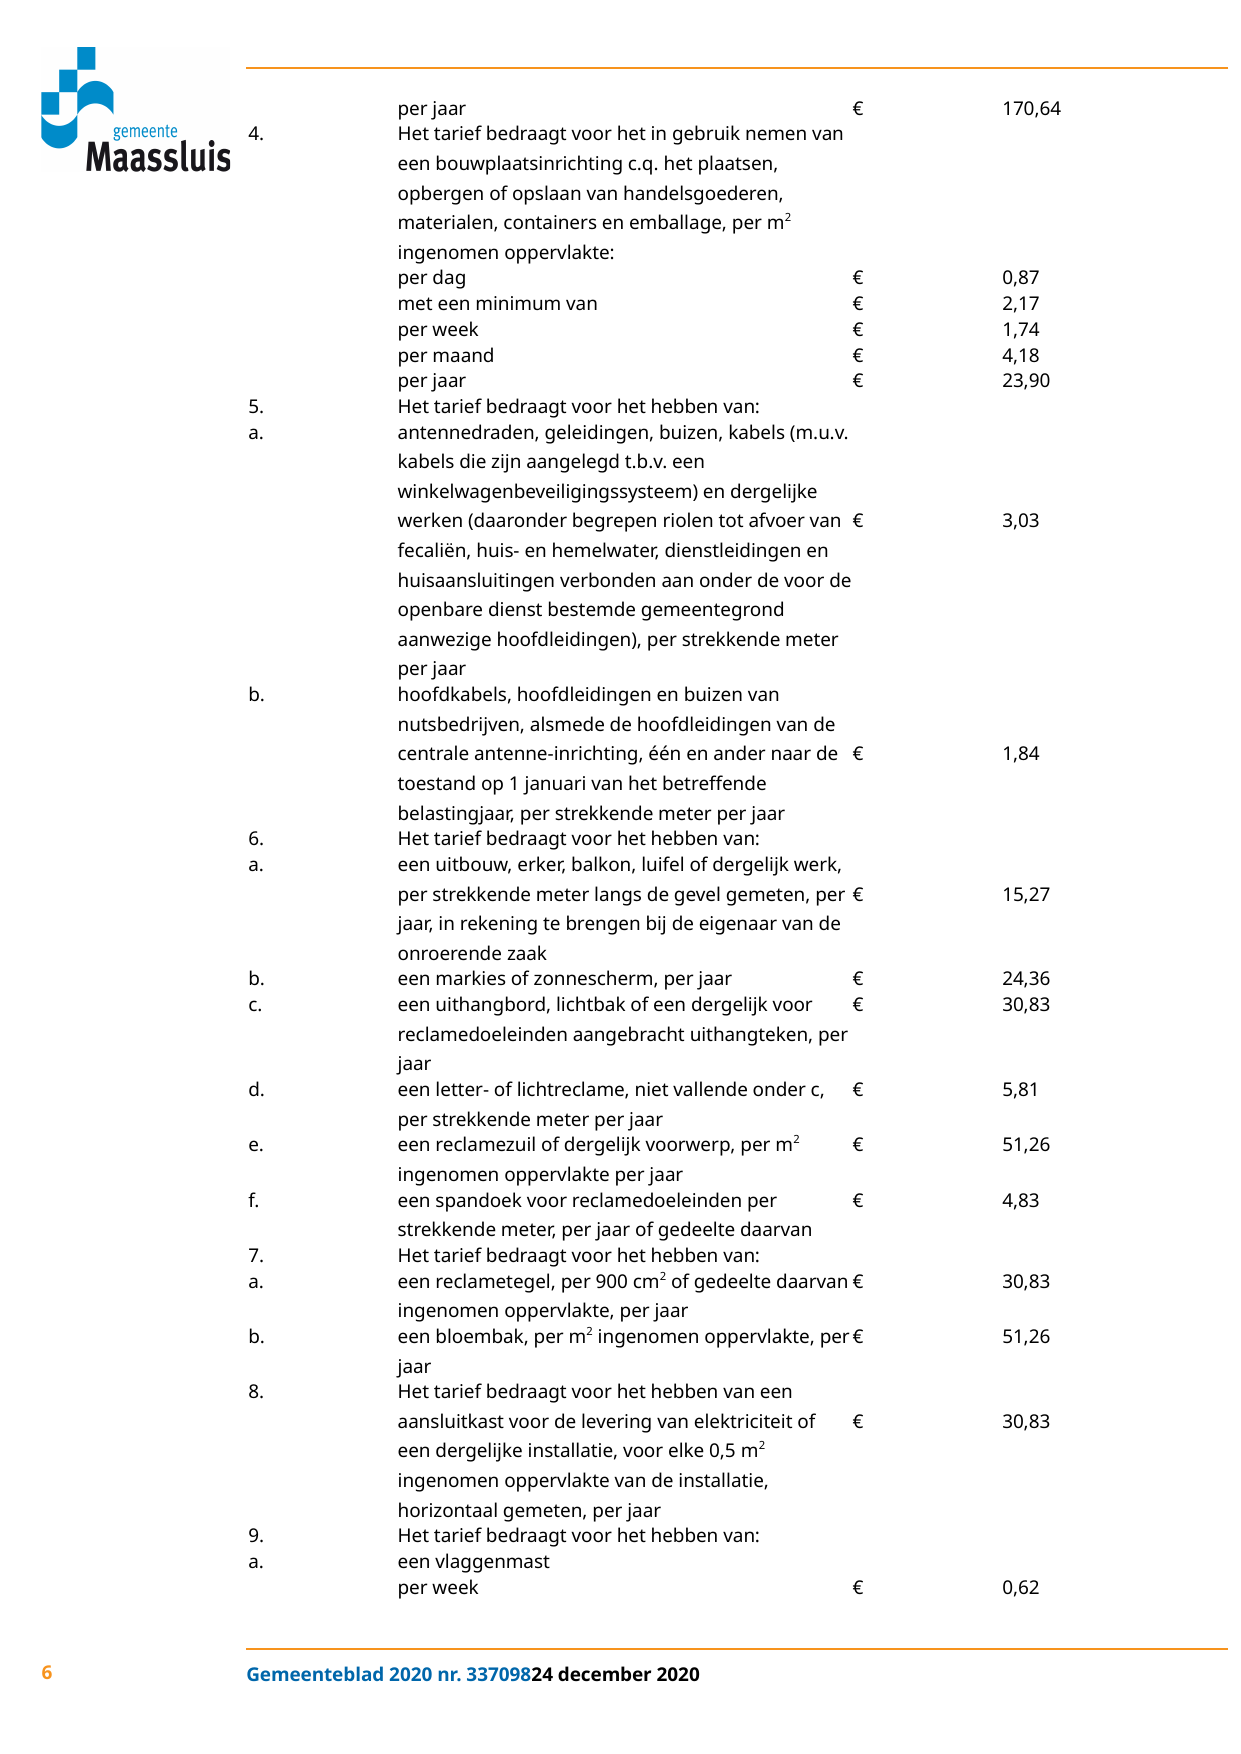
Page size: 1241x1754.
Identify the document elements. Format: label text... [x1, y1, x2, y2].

table_cell [248, 342, 397, 367]
table_cell € [853, 419, 1002, 681]
table_cell € [853, 316, 1002, 342]
table_cell 51,26 [1002, 1132, 1152, 1187]
table_cell 0,87 [1002, 265, 1152, 290]
table_cell [1002, 1548, 1152, 1574]
picture [41, 47, 231, 172]
table_cell b. [248, 681, 397, 825]
table_cell € [853, 991, 1002, 1076]
picture [41, 47, 77, 92]
table_cell een reclametegel, per 900 cm2 of gedeelte daarvan ingenomen oppervlakte, per jaar [398, 1268, 852, 1323]
table_cell € [853, 290, 1002, 316]
table_cell een uithangbord, lichtbak of een dergelijk voor reclamedoeleinden aangebracht uithangteken, per jaar [398, 991, 852, 1076]
table_cell 7. [248, 1242, 397, 1268]
table_cell 4. [248, 121, 397, 264]
table_cell Het tarief bedraagt voor het hebben van: [398, 393, 852, 419]
table_cell [853, 1523, 1002, 1548]
table_cell e. [248, 1132, 397, 1187]
table_cell [248, 95, 397, 121]
table_cell [248, 316, 397, 342]
table_cell a. [248, 1268, 397, 1323]
table_cell € [853, 1132, 1002, 1187]
table_cell 51,26 [1002, 1323, 1152, 1378]
table_cell 0,62 [1002, 1574, 1152, 1600]
table_cell € [853, 1379, 1002, 1523]
table_cell 1,74 [1002, 316, 1152, 342]
table_cell een markies of zonnescherm, per jaar [398, 966, 852, 991]
table_cell b. [248, 1323, 397, 1378]
table_cell hoofdkabels, hoofdleidingen en buizen van nutsbedrijven, alsmede de hoofdleidingen van de centrale antenne-inrichting, één en ander naar de toestand op 1 januari van het betreffende belastingjaar, per strekkende meter per jaar [398, 681, 852, 825]
table_cell [248, 290, 397, 316]
table_cell antennedraden, geleidingen, buizen, kabels (m.u.v. kabels die zijn aangelegd t.b.v. een winkelwagenbeveiligingssysteem) en dergelijke werken (daaronder begrepen riolen tot afvoer van fecaliën, huis- en hemelwater, dienstleidingen en huisaansluitingen verbonden aan onder de voor de openbare dienst bestemde gemeentegrond aanwezige hoofdleidingen), per strekkende meter per jaar [398, 419, 852, 681]
table_cell 15,27 [1002, 851, 1152, 966]
table_cell 4,18 [1002, 342, 1152, 367]
table_cell [853, 121, 1002, 264]
table_cell [248, 265, 397, 290]
table_cell een spandoek voor reclamedoeleinden per strekkende meter, per jaar of gedeelte daarvan [398, 1187, 852, 1242]
table_cell € [853, 851, 1002, 966]
table_cell [853, 1242, 1002, 1268]
table_cell 3,03 [1002, 419, 1152, 681]
table_cell € [853, 1323, 1002, 1378]
table_cell een letter- of lichtreclame, niet vallende onder c, per strekkende meter per jaar [398, 1076, 852, 1132]
table_cell 2,17 [1002, 290, 1152, 316]
table_cell Het tarief bedraagt voor het hebben van: [398, 825, 852, 851]
table_cell 30,83 [1002, 1268, 1152, 1323]
table_cell 23,90 [1002, 368, 1152, 393]
table_cell een reclamezuil of dergelijk voorwerp, per m2 ingenomen oppervlakte per jaar [398, 1132, 852, 1187]
table_cell [1002, 1523, 1152, 1548]
table_cell 6. [248, 825, 397, 851]
table_cell 9. [248, 1523, 397, 1548]
table_cell [1002, 1242, 1152, 1268]
table_cell [853, 393, 1002, 419]
table_cell per jaar [398, 368, 852, 393]
table_cell 5,81 [1002, 1076, 1152, 1132]
table_cell € [853, 1187, 1002, 1242]
table_cell a. [248, 1548, 397, 1574]
table_cell [853, 1548, 1002, 1574]
table_cell Het tarief bedraagt voor het hebben van: [398, 1242, 852, 1268]
table_cell b. [248, 966, 397, 991]
table_cell € [853, 95, 1002, 121]
table_cell [1002, 121, 1152, 264]
table_cell € [853, 1574, 1002, 1600]
table_cell € [853, 265, 1002, 290]
table_cell € [853, 966, 1002, 991]
table_cell € [853, 368, 1002, 393]
table_cell een vlaggenmast [398, 1548, 852, 1574]
table_cell [1002, 825, 1152, 851]
table_cell c. [248, 991, 397, 1076]
table_cell 170,64 [1002, 95, 1152, 121]
table_cell d. [248, 1076, 397, 1132]
table_cell [248, 368, 397, 393]
table_cell per week [398, 316, 852, 342]
table_cell Het tarief bedraagt voor het hebben van een aansluitkast voor de levering van elektriciteit of een dergelijke installatie, voor elke 0,5 m2 ingenomen oppervlakte van de installatie, horizontaal gemeten, per jaar [398, 1379, 852, 1523]
table_cell Het tarief bedraagt voor het hebben van: [398, 1523, 852, 1548]
table_cell 4,83 [1002, 1187, 1152, 1242]
table_cell a. [248, 851, 397, 966]
table_cell € [853, 342, 1002, 367]
table_cell per dag [398, 265, 852, 290]
table_cell per jaar [398, 95, 852, 121]
table_cell a. [248, 419, 397, 681]
table_cell met een minimum van [398, 290, 852, 316]
table_cell € [853, 1076, 1002, 1132]
table_cell 1,84 [1002, 681, 1152, 825]
table_cell per week [398, 1574, 852, 1600]
table_cell Het tarief bedraagt voor het in gebruik nemen van een bouwplaatsinrichting c.q. het plaatsen, opbergen of opslaan van handelsgoederen, materialen, containers en emballage, per m2 ingenomen oppervlakte: [398, 121, 852, 264]
table_cell 24,36 [1002, 966, 1152, 991]
table_cell [1002, 393, 1152, 419]
table_cell [248, 1574, 397, 1600]
table_cell 8. [248, 1379, 397, 1523]
table_cell € [853, 1268, 1002, 1323]
table_cell 30,83 [1002, 991, 1152, 1076]
table_cell per maand [398, 342, 852, 367]
table_cell een bloembak, per m2 ingenomen oppervlakte, per jaar [398, 1323, 852, 1378]
table_cell f. [248, 1187, 397, 1242]
table_cell 5. [248, 393, 397, 419]
table_cell 30,83 [1002, 1379, 1152, 1523]
table_cell een uitbouw, erker, balkon, luifel of dergelijk werk, per strekkende meter langs de gevel gemeten, per jaar, in rekening te brengen bij de eigenaar van de onroerende zaak [398, 851, 852, 966]
table_cell € [853, 681, 1002, 825]
table_cell [853, 825, 1002, 851]
